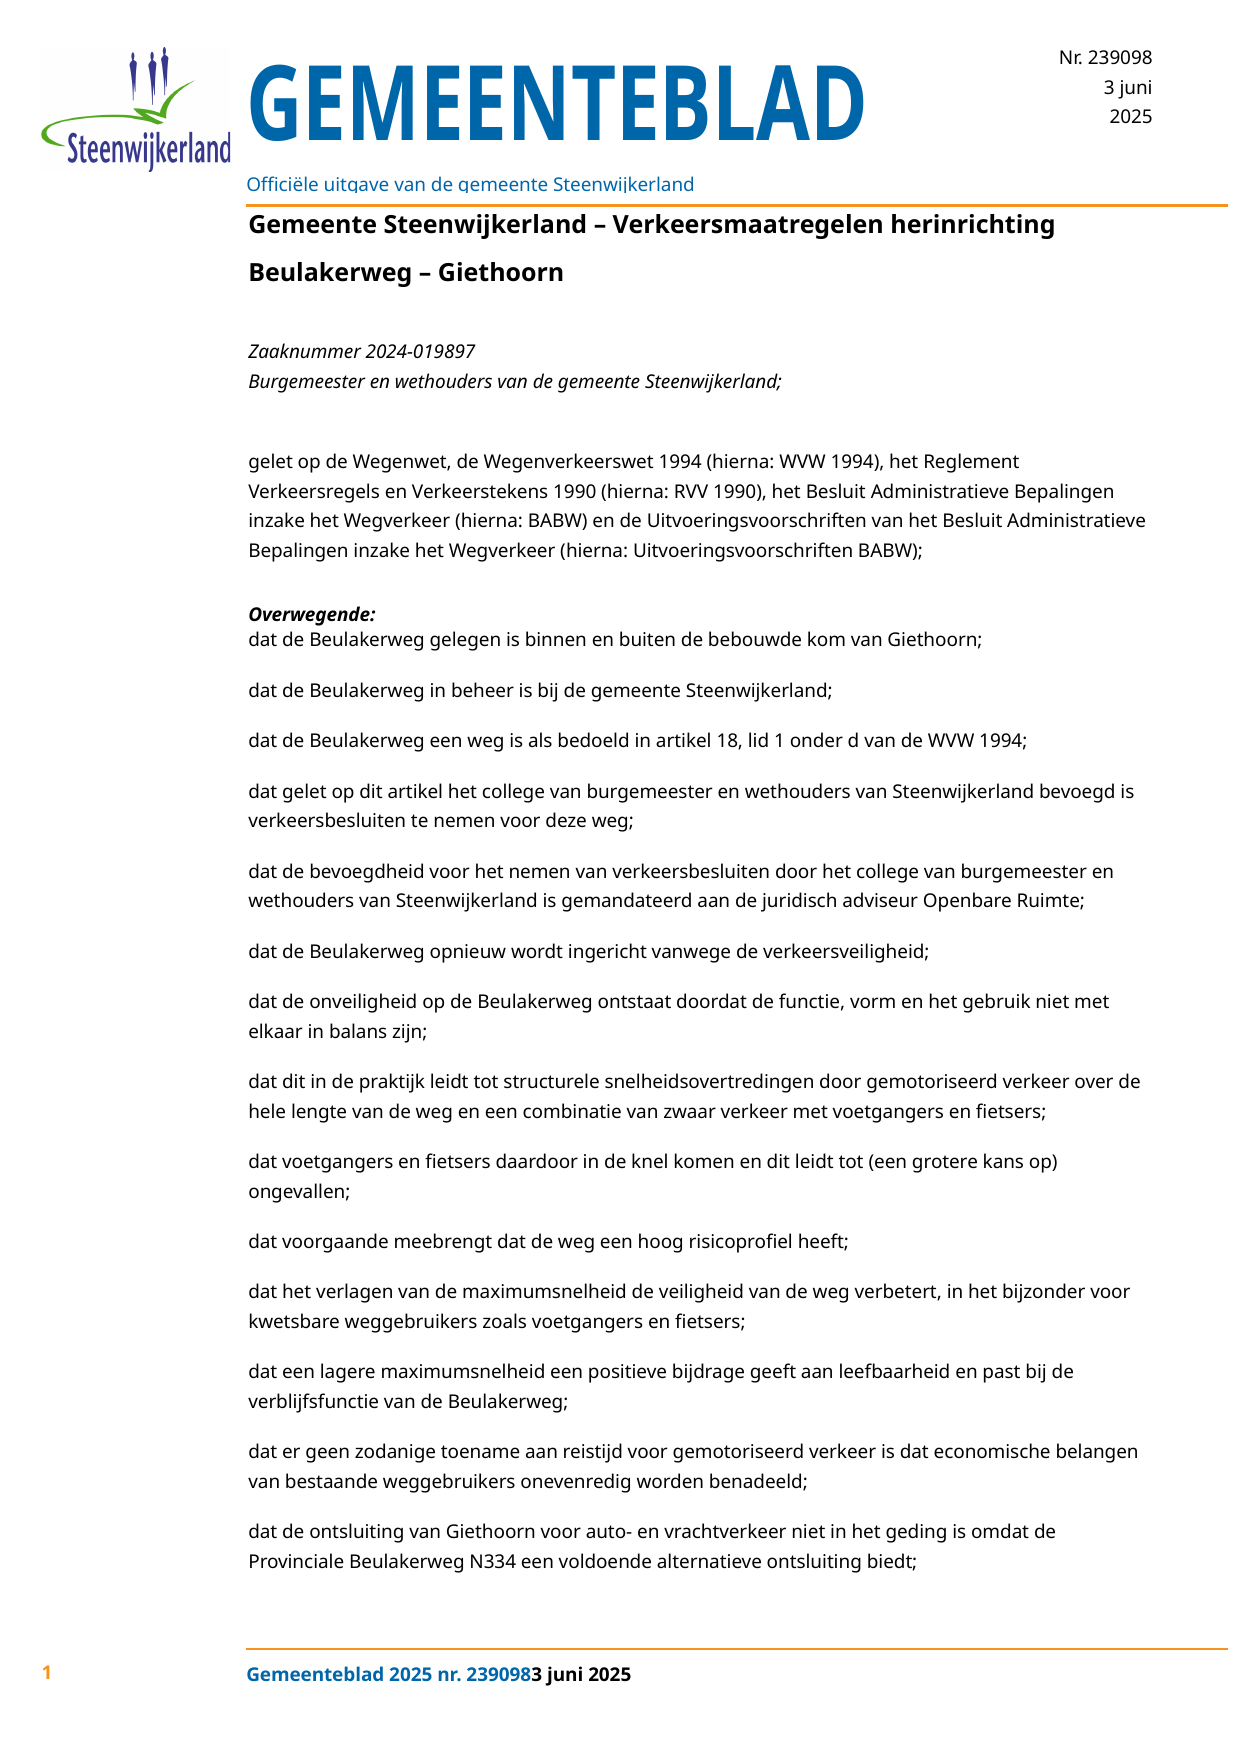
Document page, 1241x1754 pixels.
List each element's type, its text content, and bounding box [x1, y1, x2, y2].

picture [41, 47, 231, 172]
text dat dit in de praktijk leidt tot structurele snelheidsovertredingen door gemotoriseerd verkeer over de hele lengte van de weg en een combinatie van zwaar verkeer met voetgangers en fietsers; [248, 1068, 1152, 1124]
text gelet op de Wegenwet, de Wegenverkeerswet 1994 (hierna: WVW 1994), het Reglement Verkeersregels en Verkeerstekens 1990 (hierna: RVV 1990), het Besluit Administratieve Bepalingen inzake het Wegverkeer (hierna: BABW) en de Uitvoeringsvoorschriften van het Besluit Administratieve Bepalingen inzake het Wegverkeer (hierna: Uitvoeringsvoorschriften BABW); [248, 448, 1152, 563]
text dat voorgaande meebrengt dat de weg een hoog risicoprofiel heeft; [248, 1228, 1152, 1254]
text Zaaknummer 2024-019897 [248, 339, 1152, 364]
text Burgemeester en wethouders van de gemeente Steenwijkerland; [248, 368, 1152, 394]
text dat een lagere maximumsnelheid een positieve bijdrage geeft aan leefbaarheid en past bij de verblijfsfunctie van de Beulakerweg; [248, 1359, 1152, 1414]
text dat de Beulakerweg opnieuw wordt ingericht vanwege de verkeersveiligheid; [248, 938, 1152, 964]
text dat de Beulakerweg gelegen is binnen en buiten de bebouwde kom van Giethoorn; [248, 627, 1152, 652]
text dat de onveiligheid op de Beulakerweg ontstaat doordat de functie, vorm en het gebruik niet met elkaar in balans zijn; [248, 988, 1152, 1044]
text dat de ontsluiting van Giethoorn voor auto- en vrachtverkeer niet in het geding is omdat de Provinciale Beulakerweg N334 een voldoende alternatieve ontsluiting biedt; [248, 1519, 1152, 1574]
text Overwegende: [248, 601, 1152, 627]
text dat voetgangers en fietsers daardoor in de knel komen en dit leidt tot (een grotere kans op) ongevallen; [248, 1148, 1152, 1204]
text dat gelet op dit artikel het college van burgemeester en wethouders van Steenwijkerland bevoegd is verkeersbesluiten te nemen voor deze weg; [248, 778, 1152, 833]
text dat de bevoegdheid voor het nemen van verkeersbesluiten door het college van burgemeester en wethouders van Steenwijkerland is gemandateerd aan de juridisch adviseur Openbare Ruimte; [248, 858, 1152, 913]
text dat het verlagen van de maximumsnelheid de veiligheid van de weg verbetert, in het bijzonder voor kwetsbare weggebruikers zoals voetgangers en fietsers; [248, 1279, 1152, 1334]
text dat er geen zodanige toename aan reistijd voor gemotoriseerd verkeer is dat economische belangen van bestaande weggebruikers onevenredig worden benadeeld; [248, 1439, 1152, 1494]
text Gemeente Steenwijkerland – Verkeersmaatregelen herinrichting Beulakerweg – Giethoorn [248, 207, 1152, 288]
text dat de Beulakerweg in beheer is bij de gemeente Steenwijkerland; [248, 677, 1152, 703]
text dat de Beulakerweg een weg is als bedoeld in artikel 18, lid 1 onder d van de WVW 1994; [248, 727, 1152, 753]
